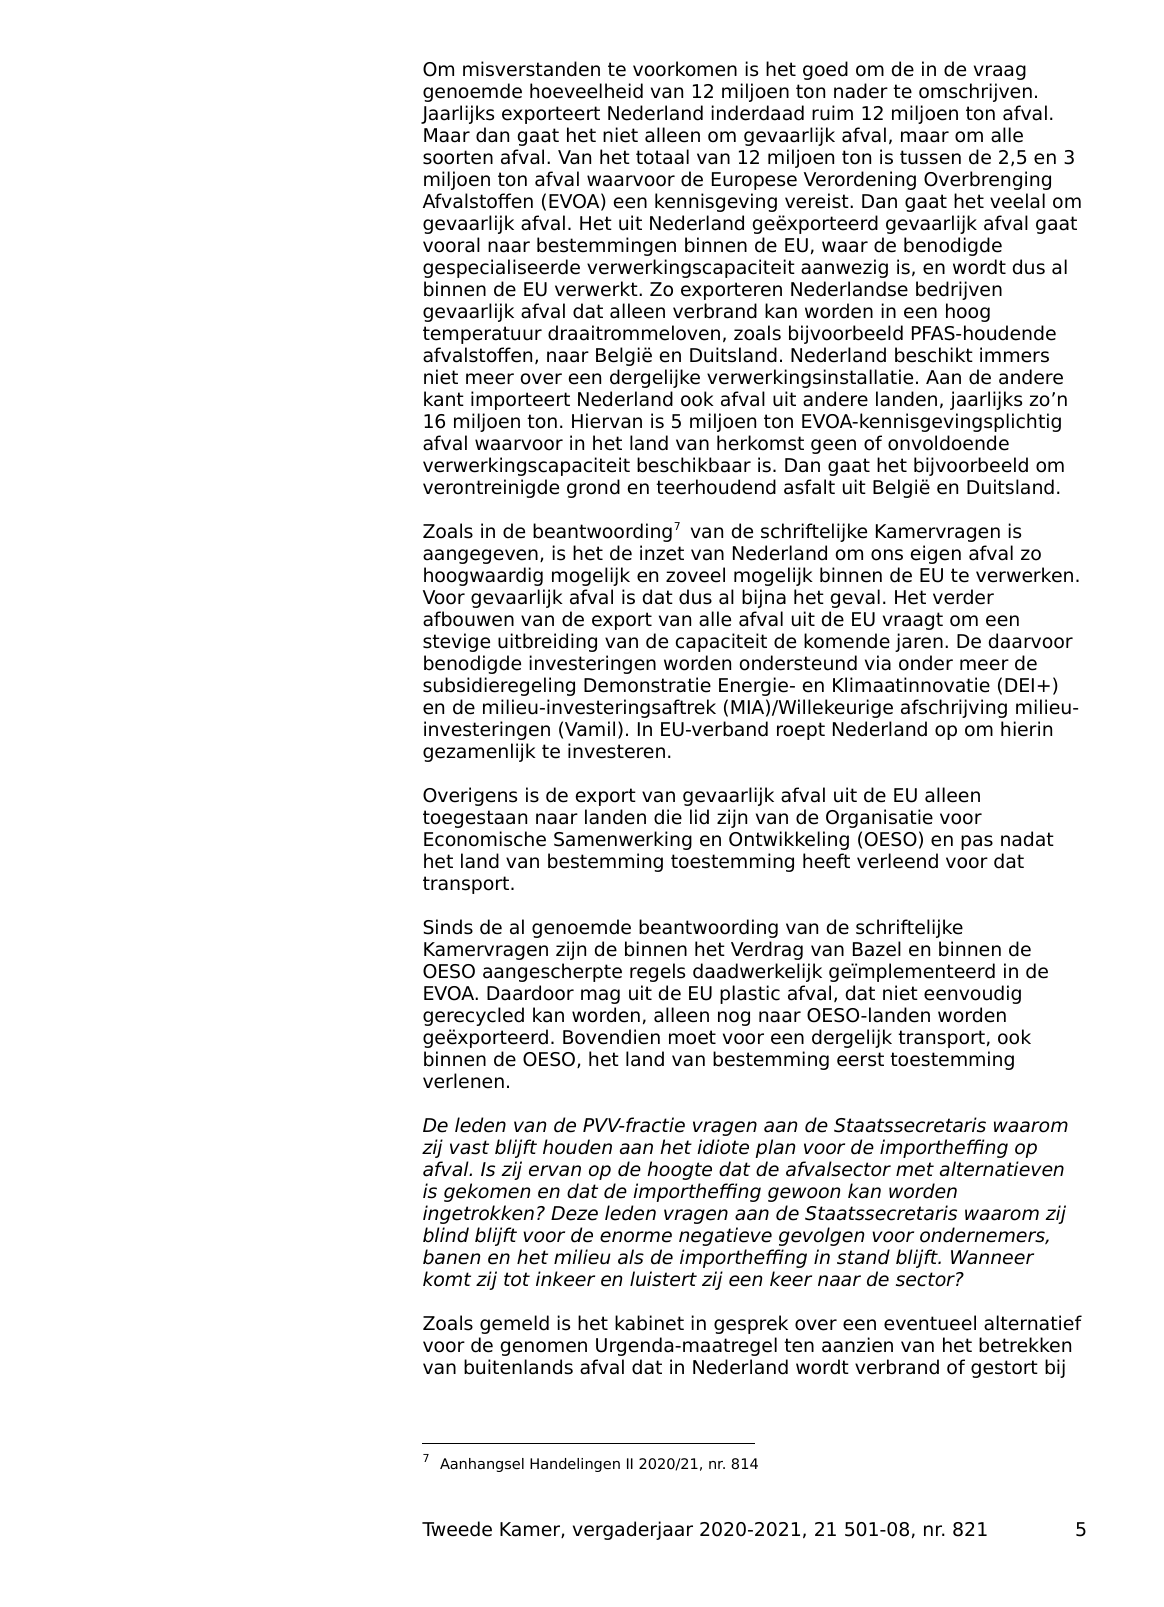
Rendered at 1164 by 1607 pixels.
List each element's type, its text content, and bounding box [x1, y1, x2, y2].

text Sinds de al genoemde beantwoording van de schriftelijke Kamervragen zijn de binnen het Verdrag van Bazel en binnen de OESO aangescherpte regels daadwerkelijk geïmplementeerd in de EVOA. Daardoor mag uit de EU plastic afval, dat niet eenvoudig gerecycled kan worden, alleen nog naar OESO-landen worden geëxporteerd. Bovendien moet voor een dergelijk transport, ook binnen de OESO, het land van bestemming eerst toestemming verlenen. [422, 917, 1087, 1093]
text Om misverstanden te voorkomen is het goed om de in de vraag genoemde hoeveelheid van 12 miljoen ton nader te omschrijven. Jaarlijks exporteert Nederland inderdaad ruim 12 miljoen ton afval. Maar dan gaat het niet alleen om gevaarlijk afval, maar om alle soorten afval. Van het totaal van 12 miljoen ton is tussen de 2,5 en 3 miljoen ton afval waarvoor de Europese Verordening Overbrenging Afvalstoffen (EVOA) een kennisgeving vereist. Dan gaat het veelal om gevaarlijk afval. Het uit Nederland geëxporteerd gevaarlijk afval gaat vooral naar bestemmingen binnen de EU, waar de benodigde gespecialiseerde verwerkingscapaciteit aanwezig is, en wordt dus al binnen de EU verwerkt. Zo exporteren Nederlandse bedrijven gevaarlijk afval dat alleen verbrand kan worden in een hoog temperatuur draaitrommeloven, zoals bijvoorbeeld PFAS-houdende afvalstoffen, naar België en Duitsland. Nederland beschikt immers niet meer over een dergelijke verwerkingsinstallatie. Aan de andere kant importeert Nederland ook afval uit andere landen, jaarlijks zo’n 16 miljoen ton. Hiervan is 5 miljoen ton EVOA-kennisgevingsplichtig afval waarvoor in het land van herkomst geen of onvoldoende verwerkingscapaciteit beschikbaar is. Dan gaat het bijvoorbeeld om verontreinigde grond en teerhoudend asfalt uit België en Duitsland. [422, 59, 1087, 499]
text Overigens is de export van gevaarlijk afval uit de EU alleen toegestaan naar landen die lid zijn van de Organisatie voor Economische Samenwerking en Ontwikkeling (OESO) en pas nadat het land van bestemming toestemming heeft verleend voor dat transport. [422, 785, 1087, 895]
text Aanhangsel Handelingen II 2020/21, nr. 814 [422, 1452, 1087, 1474]
text Zoals in de beantwoording van de schriftelijke Kamervragen is aangegeven, is het de inzet van Nederland om ons eigen afval zo hoogwaardig mogelijk en zoveel mogelijk binnen de EU te verwerken. Voor gevaarlijk afval is dat dus al bijna het geval. Het verder afbouwen van de export van alle afval uit de EU vraagt om een stevige uitbreiding van de capaciteit de komende jaren. De daarvoor benodigde investeringen worden ondersteund via onder meer de subsidieregeling Demonstratie Energie- en Klimaatinnovatie (DEI+) en de milieu-investeringsaftrek (MIA)/Willekeurige afschrijving milieu-investeringen (Vamil). In EU-verband roept Nederland op om hierin gezamenlijk te investeren. [422, 521, 1087, 763]
text De leden van de PVV-fractie vragen aan de Staatssecretaris waarom zij vast blijft houden aan het idiote plan voor de importheffing op afval. Is zij ervan op de hoogte dat de afvalsector met alternatieven is gekomen en dat de importheffing gewoon kan worden ingetrokken? Deze leden vragen aan de Staatssecretaris waarom zij blind blijft voor de enorme negatieve gevolgen voor ondernemers, banen en het milieu als de importheffing in stand blijft. Wanneer komt zij tot inkeer en luistert zij een keer naar de sector? [422, 1115, 1087, 1291]
text Zoals gemeld is het kabinet in gesprek over een eventueel alternatief voor de genomen Urgenda-maatregel ten aanzien van het betrekken van buitenlands afval dat in Nederland wordt verbrand of gestort bij [422, 1313, 1087, 1379]
